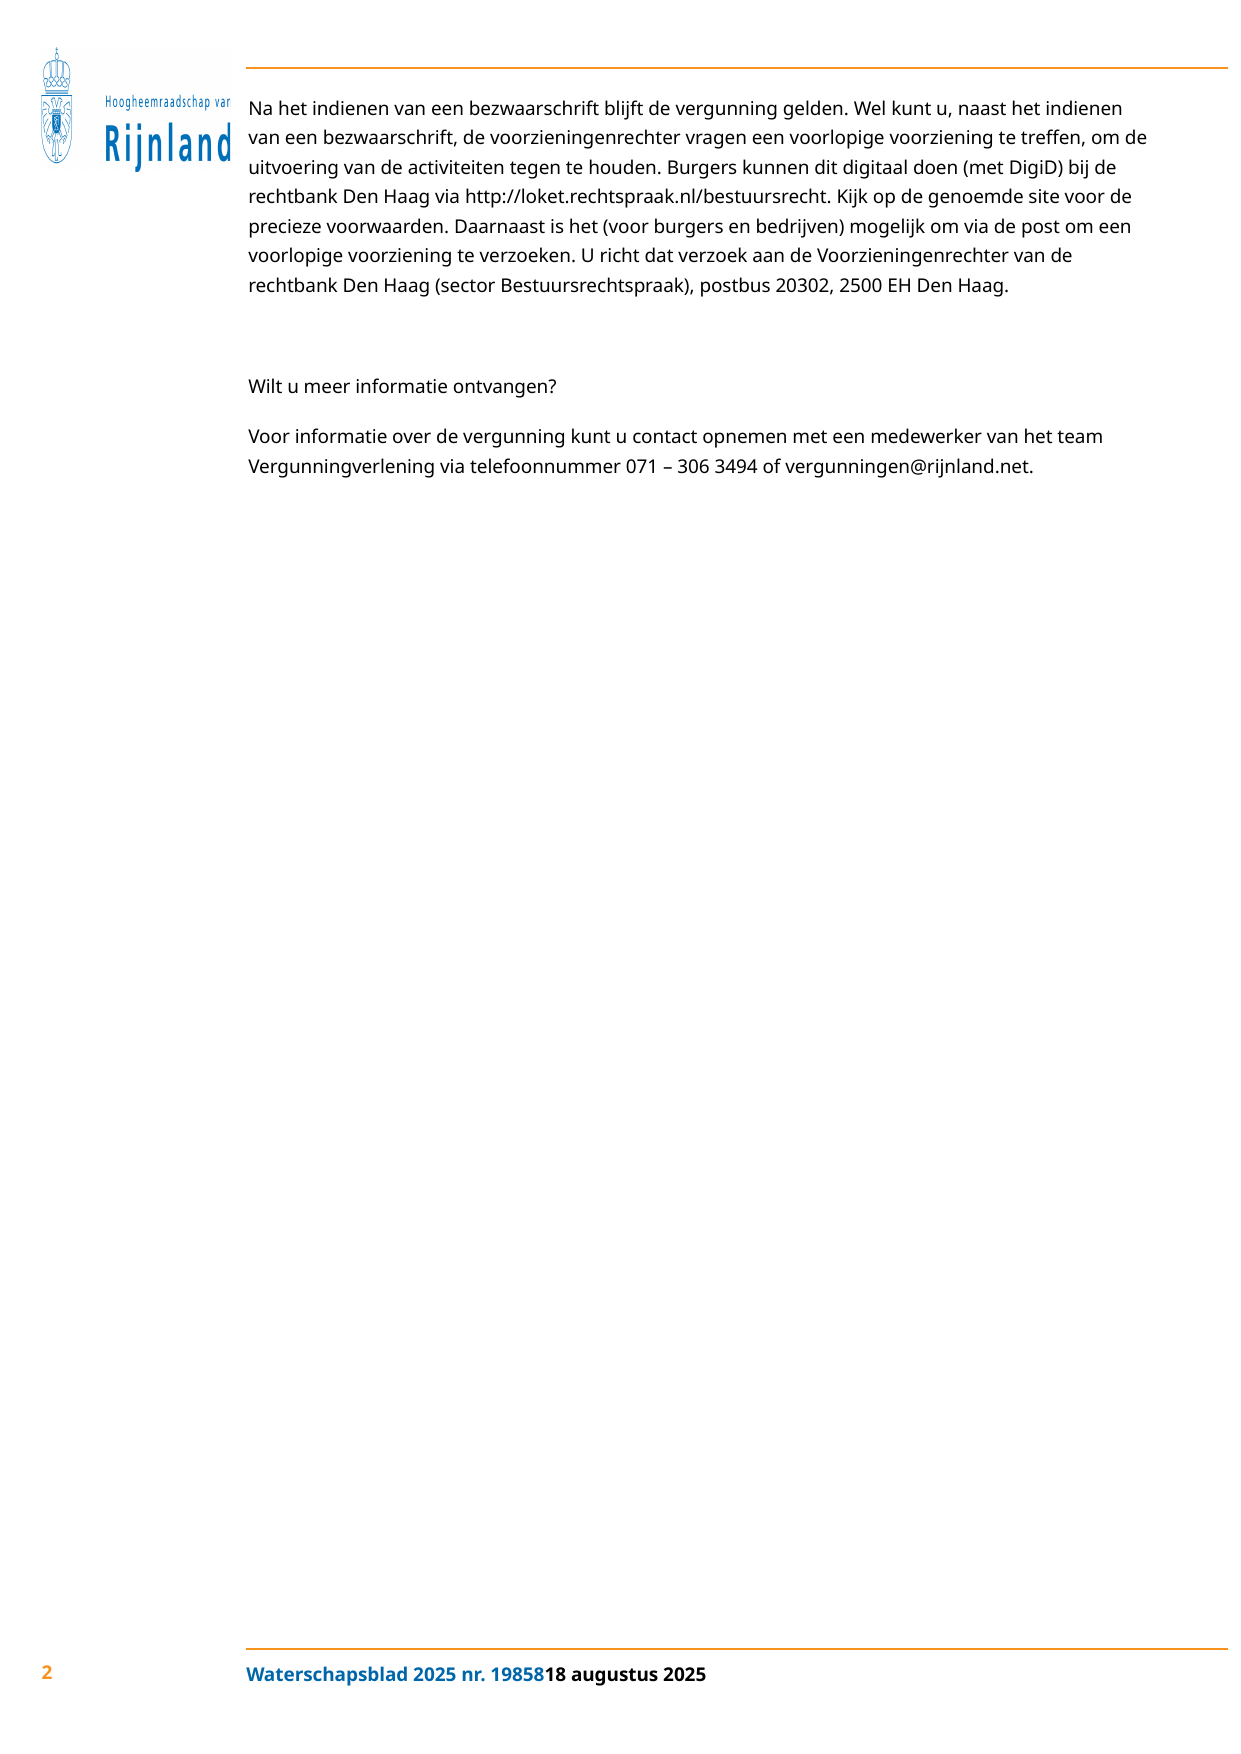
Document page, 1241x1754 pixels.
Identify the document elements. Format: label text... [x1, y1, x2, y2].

picture [41, 47, 231, 172]
text Wilt u meer informatie ontvangen? [248, 373, 1152, 399]
text Voor informatie over de vergunning kunt u contact opnemen met een medewerker van het team Vergunningverlening via telefoonnummer 071 – 306 3494 of vergunningen@rijnland.net. [248, 423, 1152, 479]
text Na het indienen van een bezwaarschrift blijft de vergunning gelden. Wel kunt u, naast het indienen van een bezwaarschrift, de voorzieningenrechter vragen een voorlopige voorziening te treffen, om de uitvoering van de activiteiten tegen te houden. Burgers kunnen dit digitaal doen (met DigiD) bij de rechtbank Den Haag via http://loket.rechtspraak.nl/bestuursrecht. Kijk op de genoemde site voor de precieze voorwaarden. Daarnaast is het (voor burgers en bedrijven) mogelijk om via de post om een voorlopige voorziening te verzoeken. U richt dat verzoek aan de Voorzieningenrechter van de rechtbank Den Haag (sector Bestuursrechtspraak), postbus 20302, 2500 EH Den Haag. [248, 95, 1152, 298]
